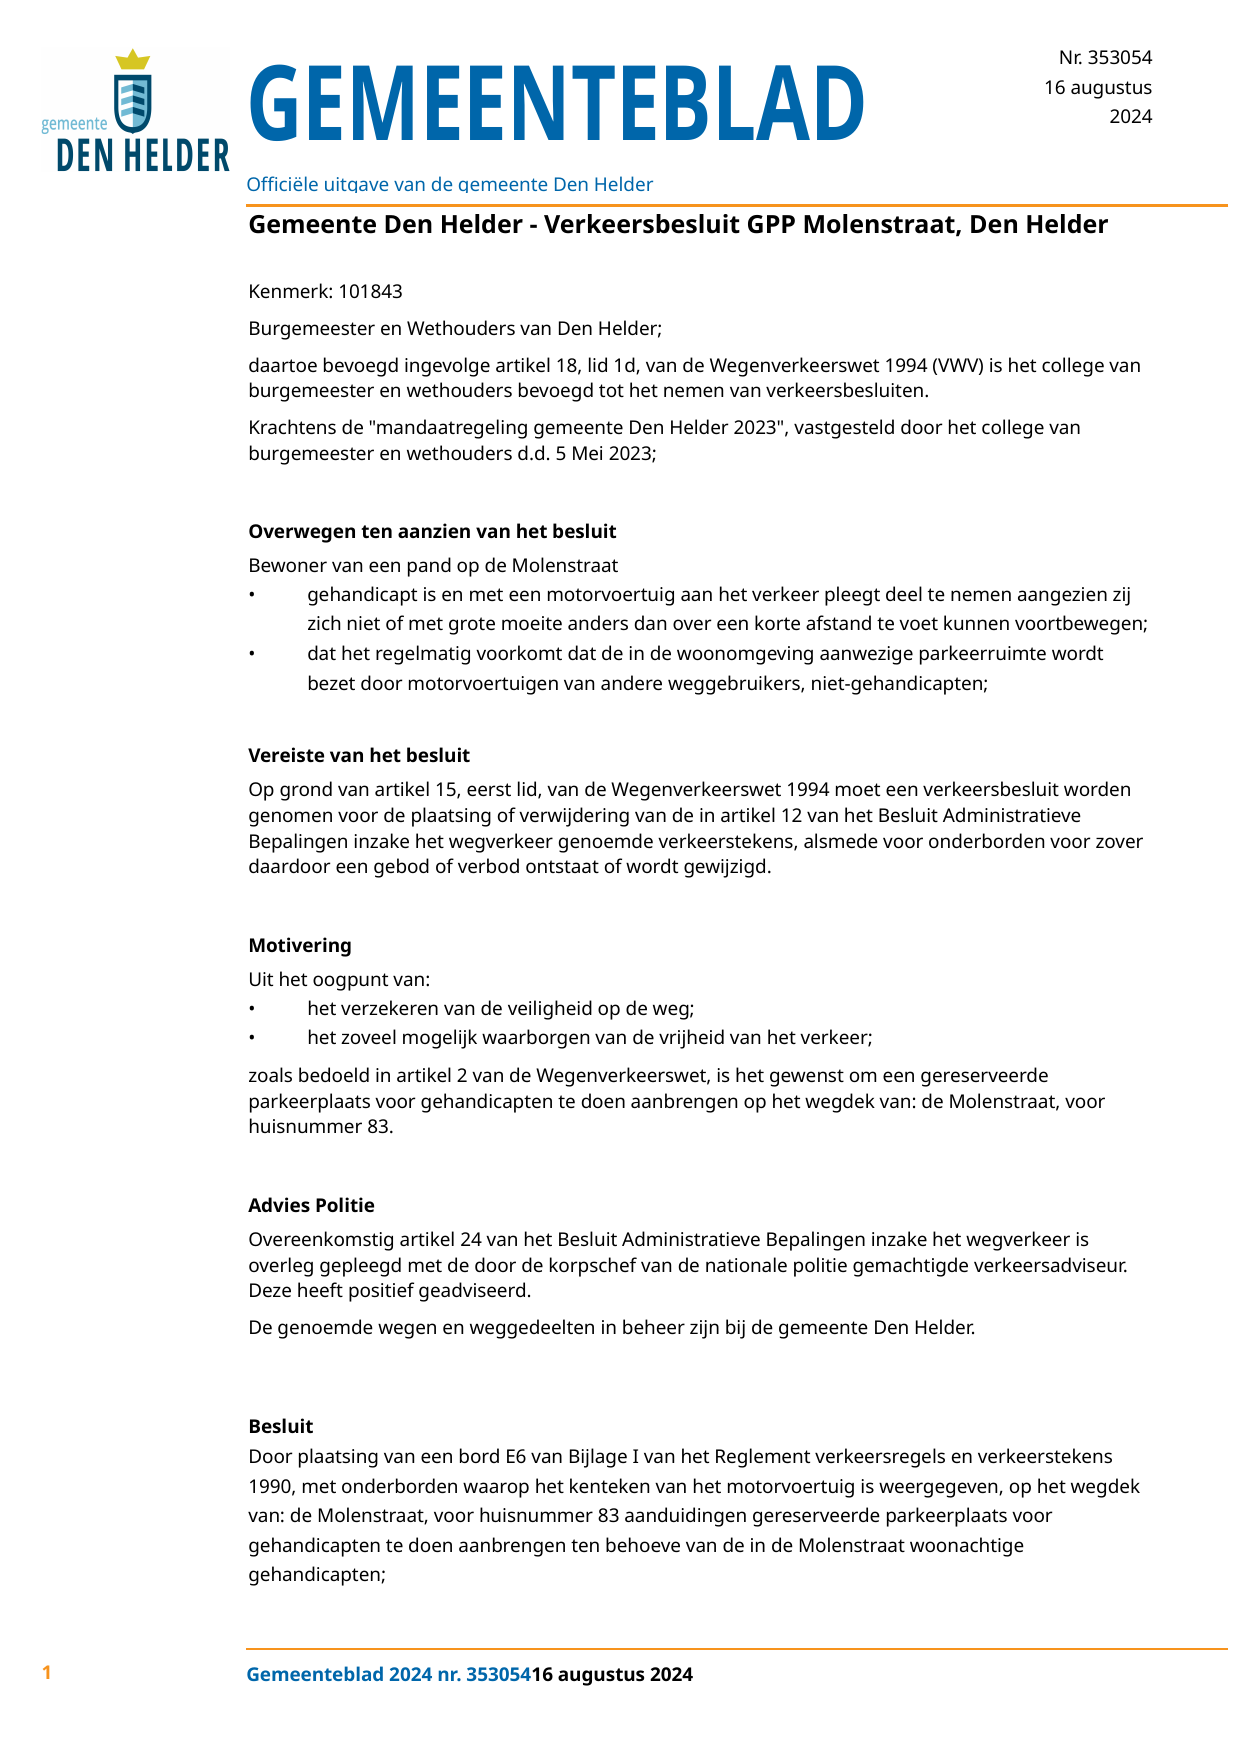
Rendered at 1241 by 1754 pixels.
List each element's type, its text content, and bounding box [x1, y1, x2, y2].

text Overwegen ten aanzien van het besluit [248, 519, 1152, 544]
text daartoe bevoegd ingevolge artikel 18, lid 1d, van de Wegenverkeerswet 1994 (VWV) is het college van burgemeester en wethouders bevoegd tot het nemen van verkeersbesluiten. [248, 352, 1152, 403]
picture [220, 160, 224, 172]
text Besluit [248, 1414, 1152, 1439]
text Gemeente Den Helder - Verkeersbesluit GPP Molenstraat, Den Helder [248, 207, 1152, 241]
picture [41, 47, 231, 172]
text Advies Politie [248, 1192, 1152, 1218]
picture [130, 157, 135, 172]
text Motivering [248, 932, 1152, 958]
picture [182, 144, 187, 165]
list het verzekeren van de veiligheid op de weg; [248, 995, 1152, 1020]
text De genoemde wegen en weggedeelten in beheer zijn bij de gemeente Den Helder. [248, 1314, 1152, 1340]
text Door plaatsing van een bord E6 van Bijlage I van het Reglement verkeersregels en verkeerstekens 1990, met onderborden waarop het kenteken van het motorvoertuig is weergegeven, op het wegdek van: de Molenstraat, voor huisnummer 83 aanduidingen gereserveerde parkeerplaats voor gehandicapten te doen aanbrengen ten behoeve van de in de Molenstraat woonachtige gehandicapten; [248, 1443, 1152, 1587]
text Vereiste van het besluit [248, 742, 1152, 768]
list gehandicapt is en met een motorvoertuig aan het verkeer pleegt deel te nemen aangezien zij zich niet of met grote moeite anders dan over een korte afstand te voet kunnen voortbewegen; [248, 581, 1152, 636]
list het zoveel mogelijk waarborgen van de vrijheid van het verkeer; [248, 1024, 1152, 1050]
text Op grond van artikel 15, eerst lid, van de Wegenverkeerswet 1994 moet een verkeersbesluit worden genomen voor de plaatsing of verwijdering van de in artikel 12 van het Besluit Administratieve Bepalingen inzake het wegverkeer genoemde verkeerstekens, alsmede voor onderborden voor zover daardoor een gebod of verbod ontstaat of wordt gewijzigd. [248, 777, 1152, 879]
text Overeenkomstig artikel 24 van het Besluit Administratieve Bepalingen inzake het wegverkeer is overleg gepleegd met de door de korpschef van de nationale politie gemachtigde verkeersadviseur. Deze heeft positief geadviseerd. [248, 1226, 1152, 1303]
picture [100, 154, 106, 172]
text Krachtens de "mandaatregeling gemeente Den Helder 2023", vastgesteld door het college van burgemeester en wethouders d.d. 5 Mei 2023; [248, 414, 1152, 466]
text Burgemeester en Wethouders van Den Helder; [248, 315, 1152, 341]
text Bewoner van een pand op de Molenstraat [248, 553, 1152, 578]
picture [63, 144, 68, 165]
text zoals bedoeld in artikel 2 van de Wegenverkeerswet, is het gewenst om een gereserveerde parkeerplaats voor gehandicapten te doen aanbrengen op het wegdek van: de Molenstraat, voor huisnummer 83. [248, 1062, 1152, 1139]
text Kenmerk: 101843 [248, 279, 1152, 304]
text Uit het oogpunt van: [248, 966, 1152, 992]
list dat het regelmatig voorkomt dat de in de woonomgeving aanwezige parkeerruimte wordt bezet door motorvoertuigen van andere weggebruikers, niet-gehandicapten; [248, 640, 1152, 696]
